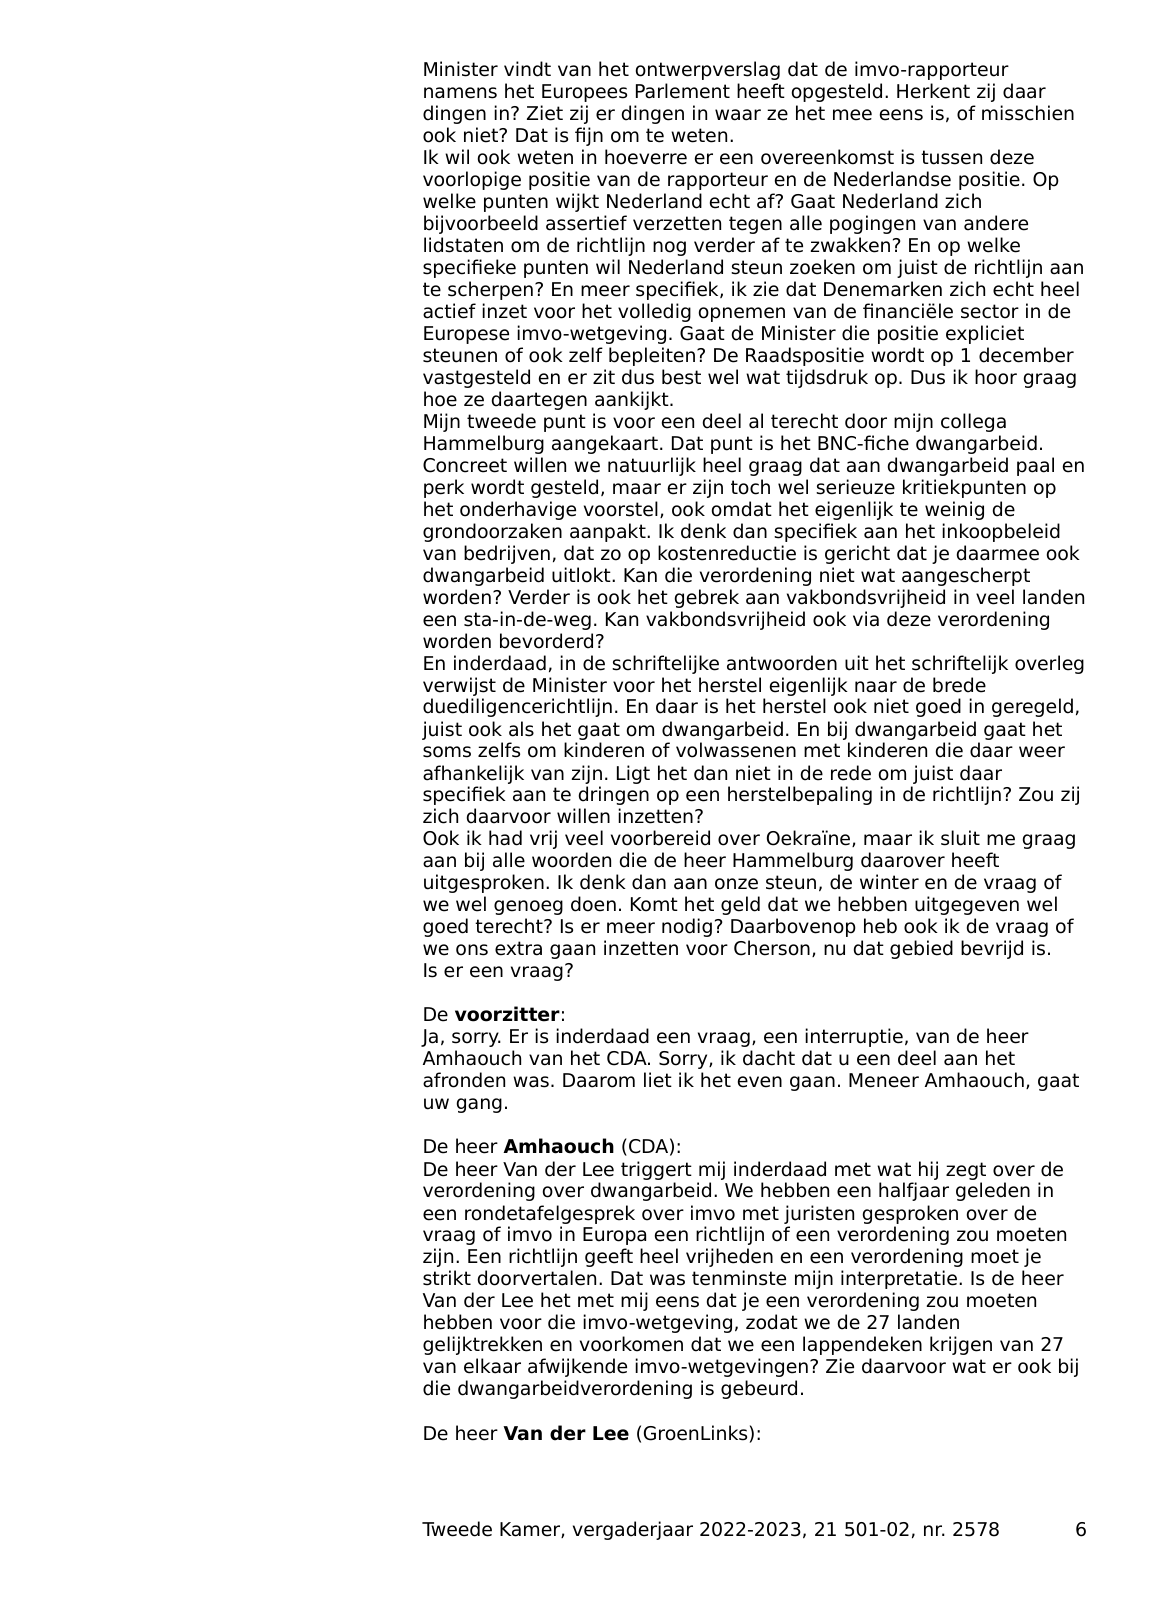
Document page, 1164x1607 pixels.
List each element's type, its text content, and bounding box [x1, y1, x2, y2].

text Is er een vraag? [422, 960, 1087, 982]
text Ik wil ook weten in hoeverre er een overeenkomst is tussen deze voorlopige positie van de rapporteur en de Nederlandse positie. Op welke punten wijkt Nederland echt af? Gaat Nederland zich bijvoorbeeld assertief verzetten tegen alle pogingen van andere lidstaten om de richtlijn nog verder af te zwakken? En op welke specifieke punten wil Nederland steun zoeken om juist de richtlijn aan te scherpen? En meer specifiek, ik zie dat Denemarken zich echt heel actief inzet voor het volledig opnemen van de financiële sector in de Europese imvo-wetgeving. Gaat de Minister die positie expliciet steunen of ook zelf bepleiten? De Raadspositie wordt op 1 december vastgesteld en er zit dus best wel wat tijdsdruk op. Dus ik hoor graag hoe ze daartegen aankijkt. [422, 147, 1087, 411]
text De heer Amhaouch (CDA): [422, 1136, 1087, 1158]
text De heer Van der Lee triggert mij inderdaad met wat hij zegt over de verordening over dwangarbeid. We hebben een halfjaar geleden in een rondetafelgesprek over imvo met juristen gesproken over de vraag of imvo in Europa een richtlijn of een verordening zou moeten zijn. Een richtlijn geeft heel vrijheden en een verordening moet je strikt doorvertalen. Dat was tenminste mijn interpretatie. Is de heer Van der Lee het met mij eens dat je een verordening zou moeten hebben voor die imvo-wetgeving, zodat we de 27 landen gelijktrekken en voorkomen dat we een lappendeken krijgen van 27 van elkaar afwijkende imvo-wetgevingen? Zie daarvoor wat er ook bij die dwangarbeidverordening is gebeurd. [422, 1158, 1087, 1400]
text Mijn tweede punt is voor een deel al terecht door mijn collega Hammelburg aangekaart. Dat punt is het BNC-fiche dwangarbeid. Concreet willen we natuurlijk heel graag dat aan dwangarbeid paal en perk wordt gesteld, maar er zijn toch wel serieuze kritiekpunten op het onderhavige voorstel, ook omdat het eigenlijk te weinig de grondoorzaken aanpakt. Ik denk dan specifiek aan het inkoopbeleid van bedrijven, dat zo op kostenreductie is gericht dat je daarmee ook dwangarbeid uitlokt. Kan die verordening niet wat aangescherpt worden? Verder is ook het gebrek aan vakbondsvrijheid in veel landen een sta-in-de-weg. Kan vakbondsvrijheid ook via deze verordening worden bevorderd? [422, 411, 1087, 652]
text Ja, sorry. Er is inderdaad een vraag, een interruptie, van de heer Amhaouch van het CDA. Sorry, ik dacht dat u een deel aan het afronden was. Daarom liet ik het even gaan. Meneer Amhaouch, gaat uw gang. [422, 1026, 1087, 1114]
text Minister vindt van het ontwerpverslag dat de imvo-rapporteur namens het Europees Parlement heeft opgesteld. Herkent zij daar dingen in? Ziet zij er dingen in waar ze het mee eens is, of misschien ook niet? Dat is fijn om te weten. [422, 59, 1087, 147]
text Ook ik had vrij veel voorbereid over Oekraïne, maar ik sluit me graag aan bij alle woorden die de heer Hammelburg daarover heeft uitgesproken. Ik denk dan aan onze steun, de winter en de vraag of we wel genoeg doen. Komt het geld dat we hebben uitgegeven wel goed terecht? Is er meer nodig? Daarbovenop heb ook ik de vraag of we ons extra gaan inzetten voor Cherson, nu dat gebied bevrijd is. [422, 828, 1087, 960]
text De heer Van der Lee (GroenLinks): [422, 1422, 1087, 1444]
text De voorzitter: [422, 1004, 1087, 1026]
text En inderdaad, in de schriftelijke antwoorden uit het schriftelijk overleg verwijst de Minister voor het herstel eigenlijk naar de brede duediligencerichtlijn. En daar is het herstel ook niet goed in geregeld, juist ook als het gaat om dwangarbeid. En bij dwangarbeid gaat het soms zelfs om kinderen of volwassenen met kinderen die daar weer afhankelijk van zijn. Ligt het dan niet in de rede om juist daar specifiek aan te dringen op een herstelbepaling in de richtlijn? Zou zij zich daarvoor willen inzetten? [422, 652, 1087, 828]
